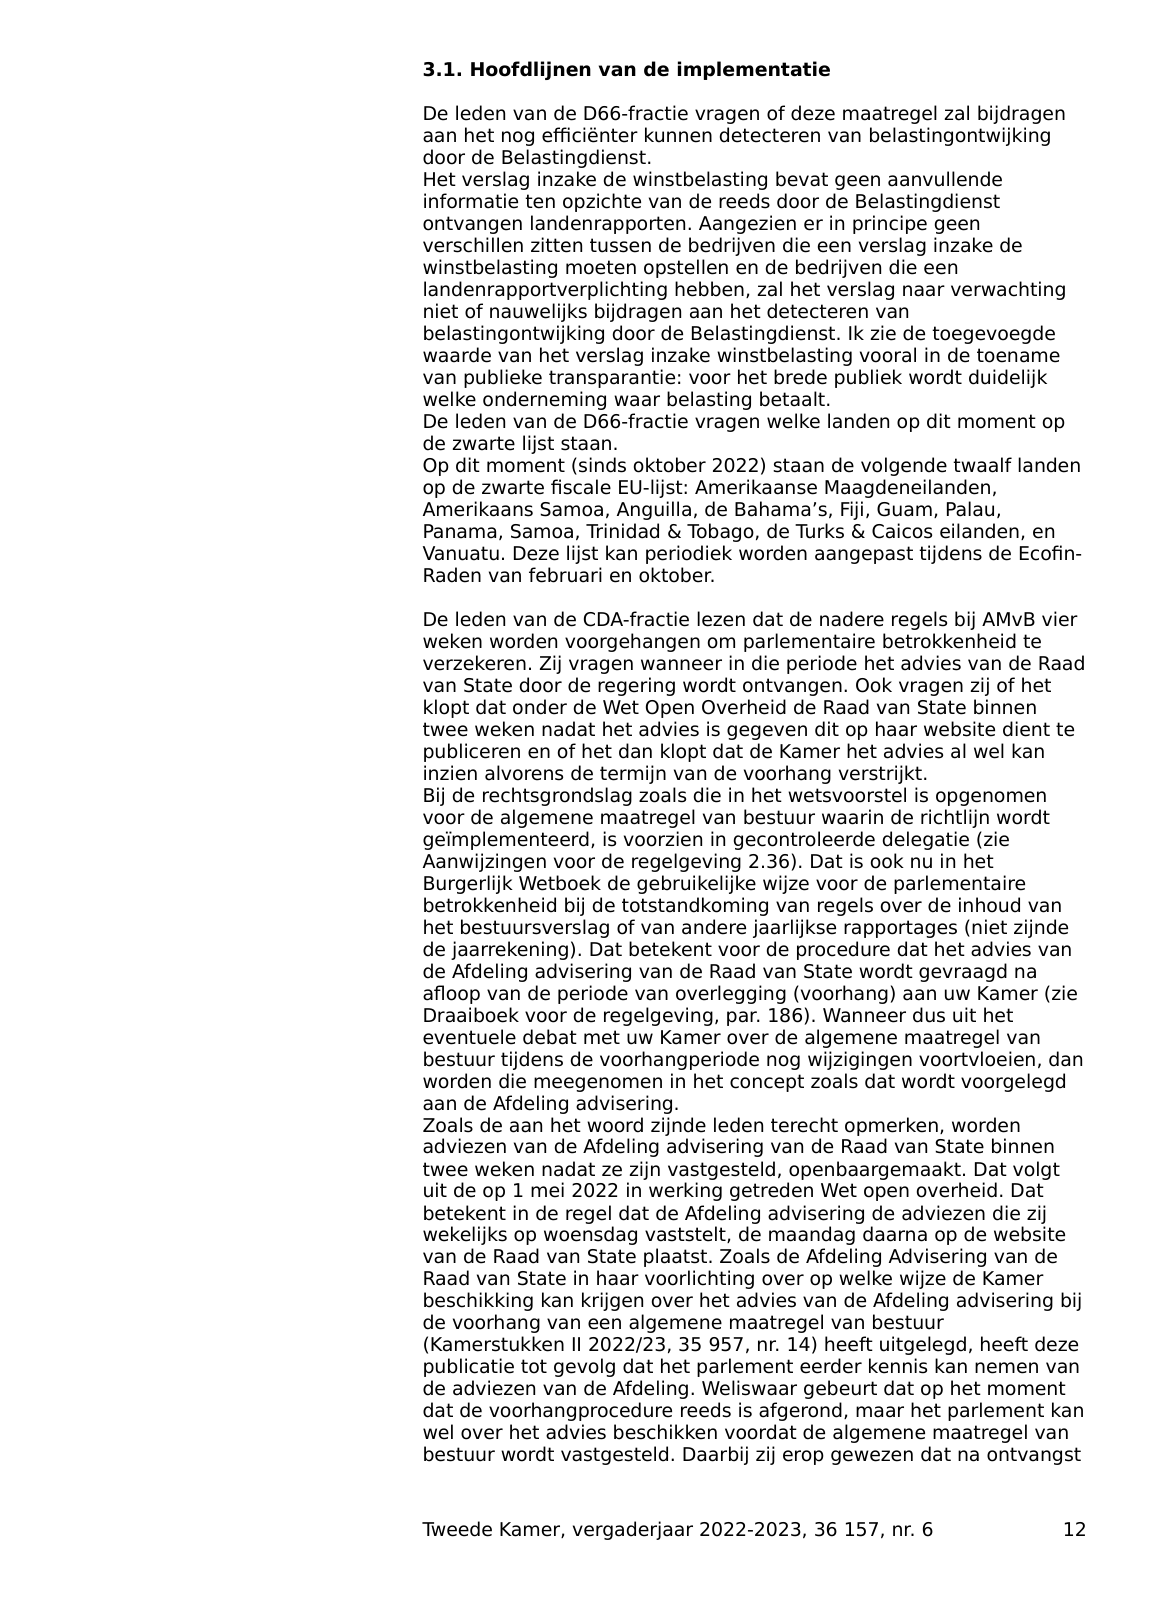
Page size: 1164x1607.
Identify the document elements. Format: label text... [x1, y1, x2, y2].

text Op dit moment (sinds oktober 2022) staan de volgende twaalf landen op de zwarte fiscale EU-lijst: Amerikaanse Maagdeneilanden, Amerikaans Samoa, Anguilla, de Bahama’s, Fiji, Guam, Palau, Panama, Samoa, Trinidad & Tobago, de Turks & Caicos eilanden, en Vanuatu. Deze lijst kan periodiek worden aangepast tijdens de Ecofin-Raden van februari en oktober. [422, 455, 1087, 587]
text De leden van de CDA-fractie lezen dat de nadere regels bij AMvB vier weken worden voorgehangen om parlementaire betrokkenheid te verzekeren. Zij vragen wanneer in die periode het advies van de Raad van State door de regering wordt ontvangen. Ook vragen zij of het klopt dat onder de Wet Open Overheid de Raad van State binnen twee weken nadat het advies is gegeven dit op haar website dient te publiceren en of het dan klopt dat de Kamer het advies al wel kan inzien alvorens de termijn van de voorhang verstrijkt. [422, 609, 1087, 785]
text De leden van de D66-fractie vragen welke landen op dit moment op de zwarte lijst staan. [422, 411, 1087, 455]
text Het verslag inzake de winstbelasting bevat geen aanvullende informatie ten opzichte van de reeds door de Belastingdienst ontvangen landenrapporten. Aangezien er in principe geen verschillen zitten tussen de bedrijven die een verslag inzake de winstbelasting moeten opstellen en de bedrijven die een landenrapportverplichting hebben, zal het verslag naar verwachting niet of nauwelijks bijdragen aan het detecteren van belastingontwijking door de Belastingdienst. Ik zie de toegevoegde waarde van het verslag inzake winstbelasting vooral in de toename van publieke transparantie: voor het brede publiek wordt duidelijk welke onderneming waar belasting betaalt. [422, 169, 1087, 411]
text De leden van de D66-fractie vragen of deze maatregel zal bijdragen aan het nog efficiënter kunnen detecteren van belastingontwijking door de Belastingdienst. [422, 103, 1087, 169]
text Bij de rechtsgrondslag zoals die in het wetsvoorstel is opgenomen voor de algemene maatregel van bestuur waarin de richtlijn wordt geïmplementeerd, is voorzien in gecontroleerde delegatie (zie Aanwijzingen voor de regelgeving 2.36). Dat is ook nu in het Burgerlijk Wetboek de gebruikelijke wijze voor de parlementaire betrokkenheid bij de totstandkoming van regels over de inhoud van het bestuursverslag of van andere jaarlijkse rapportages (niet zijnde de jaarrekening). Dat betekent voor de procedure dat het advies van de Afdeling advisering van de Raad van State wordt gevraagd na afloop van de periode van overlegging (voorhang) aan uw Kamer (zie Draaiboek voor de regelgeving, par. 186). Wanneer dus uit het eventuele debat met uw Kamer over de algemene maatregel van bestuur tijdens de voorhangperiode nog wijzigingen voortvloeien, dan worden die meegenomen in het concept zoals dat wordt voorgelegd aan de Afdeling advisering. [422, 785, 1087, 1114]
subtitle 3.1. Hoofdlijnen van de implementatie [422, 59, 1087, 81]
text Zoals de aan het woord zijnde leden terecht opmerken, worden adviezen van de Afdeling advisering van de Raad van State binnen twee weken nadat ze zijn vastgesteld, openbaargemaakt. Dat volgt uit de op 1 mei 2022 in werking getreden Wet open overheid. Dat betekent in de regel dat de Afdeling advisering de adviezen die zij wekelijks op woensdag vaststelt, de maandag daarna op de website van de Raad van State plaatst. Zoals de Afdeling Advisering van de Raad van State in haar voorlichting over op welke wijze de Kamer beschikking kan krijgen over het advies van de Afdeling advisering bij de voorhang van een algemene maatregel van bestuur (Kamerstukken II 2022/23, 35 957, nr. 14) heeft uitgelegd, heeft deze publicatie tot gevolg dat het parlement eerder kennis kan nemen van de adviezen van de Afdeling. Weliswaar gebeurt dat op het moment dat de voorhangprocedure reeds is afgerond, maar het parlement kan wel over het advies beschikken voordat de algemene maatregel van bestuur wordt vastgesteld. Daarbij zij erop gewezen dat na ontvangst [422, 1114, 1087, 1466]
